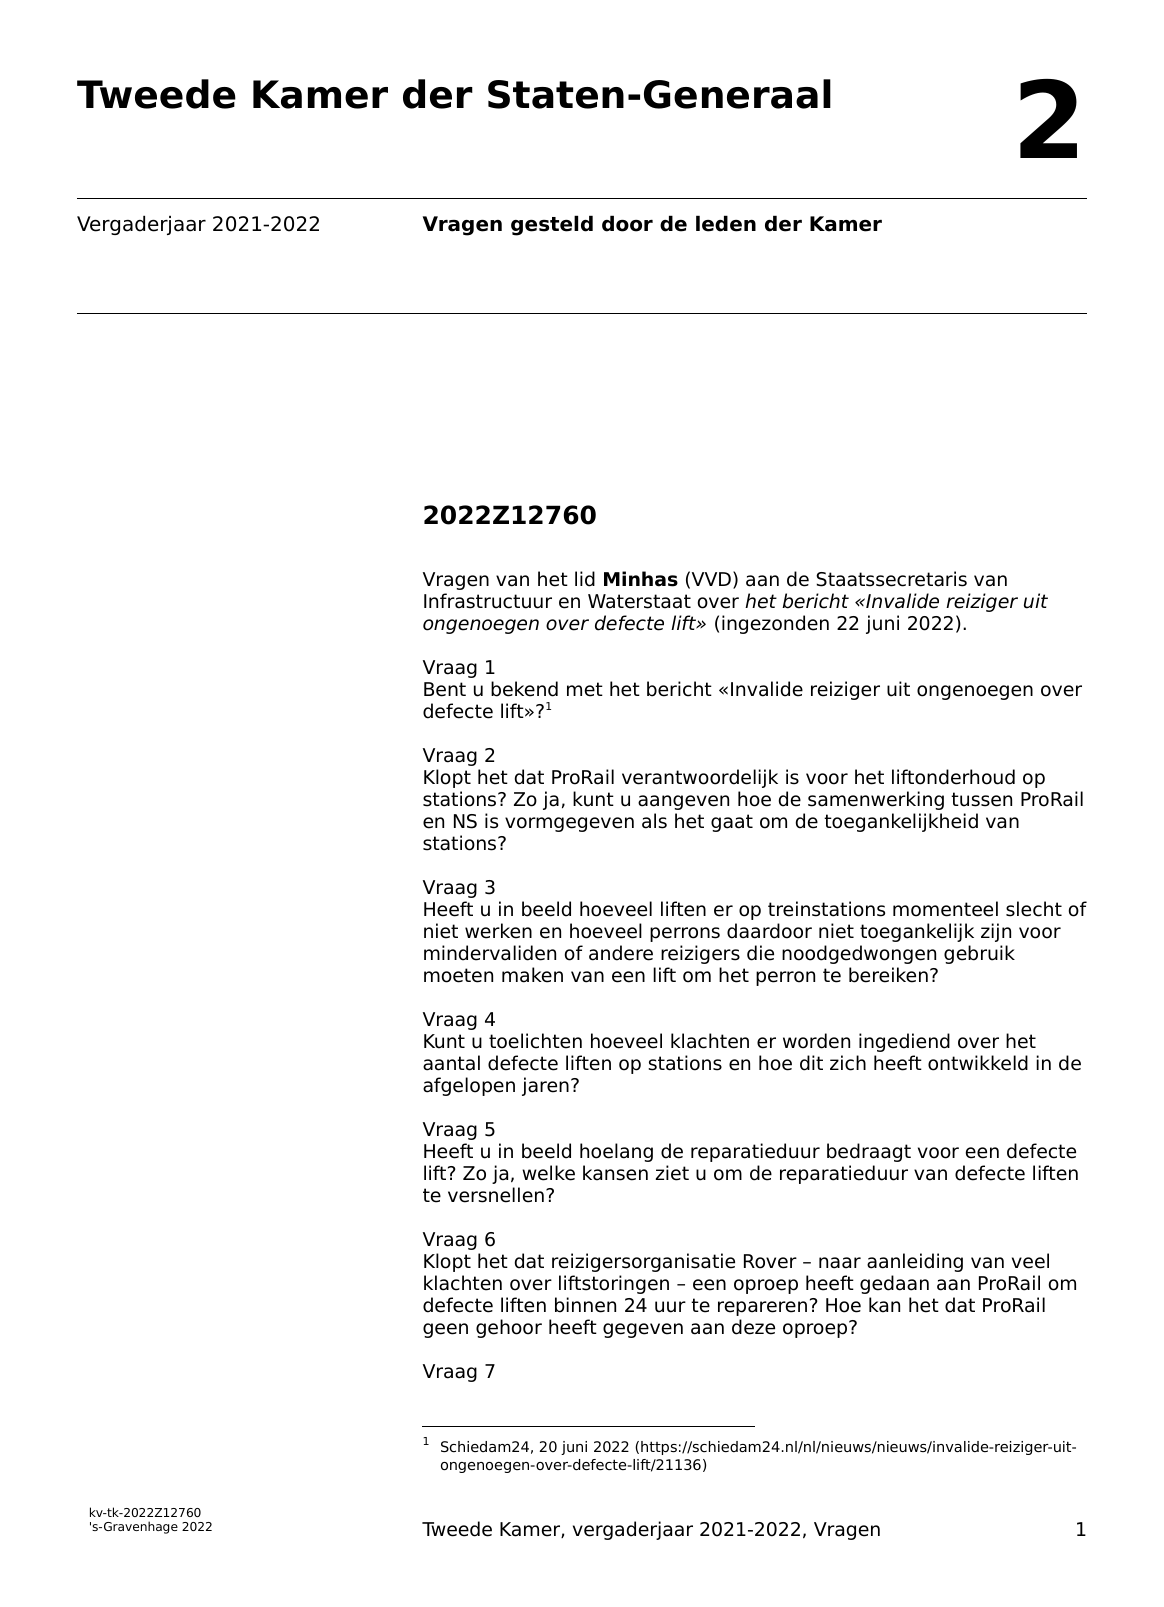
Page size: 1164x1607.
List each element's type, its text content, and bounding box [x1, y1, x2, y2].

text Schiedam24, 20 juni 2022 (https://schiedam24.nl/nl/nieuws/nieuws/invalide-reiziger-uit-ongenoegen-over-defecte-lift/21136) [422, 1435, 1087, 1474]
text Vraag 5 [422, 1119, 1087, 1141]
text Bent u bekend met het bericht «Invalide reiziger uit ongenoegen over defecte lift»? [422, 679, 1087, 723]
text Vraag 7 [422, 1361, 1087, 1383]
text Kunt u toelichten hoeveel klachten er worden ingediend over het aantal defecte liften op stations en hoe dit zich heeft ontwikkeld in de afgelopen jaren? [422, 1031, 1087, 1097]
table_header Tweede Kamer der Staten-Generaal [77, 59, 886, 198]
text Vraag 1 [422, 657, 1087, 679]
table_cell Vergaderjaar 2021-2022 [77, 199, 422, 313]
table_header 2 [886, 59, 1087, 198]
text Vraag 4 [422, 1009, 1087, 1031]
text 's-Gravenhage 2022 [88, 1520, 323, 1534]
text Heeft u in beeld hoeveel liften er op treinstations momenteel slecht of niet werken en hoeveel perrons daardoor niet toegankelijk zijn voor mindervaliden of andere reizigers die noodgedwongen gebruik moeten maken van een lift om het perron te bereiken? [422, 899, 1087, 987]
text kv-tk-2022Z12760 [88, 1506, 323, 1520]
text Klopt het dat reizigersorganisatie Rover – naar aanleiding van veel klachten over liftstoringen – een oproep heeft gedaan aan ProRail om defecte liften binnen 24 uur te repareren? Hoe kan het dat ProRail geen gehoor heeft gegeven aan deze oproep? [422, 1251, 1087, 1339]
text Vraag 2 [422, 745, 1087, 767]
text Heeft u in beeld hoelang de reparatieduur bedraagt voor een defecte lift? Zo ja, welke kansen ziet u om de reparatieduur van defecte liften te versnellen? [422, 1141, 1087, 1207]
text Vragen van het lid Minhas (VVD) aan de Staatssecretaris van Infrastructuur en Waterstaat over het bericht «Invalide reiziger uit ongenoegen over defecte lift» (ingezonden 22 juni 2022). [422, 569, 1087, 635]
text Klopt het dat ProRail verantwoordelijk is voor het liftonderhoud op stations? Zo ja, kunt u aangeven hoe de samenwerking tussen ProRail en NS is vormgegeven als het gaat om de toegankelijkheid van stations? [422, 767, 1087, 855]
text Vraag 6 [422, 1229, 1087, 1251]
text 2022Z12760 [422, 501, 1087, 531]
text Vraag 3 [422, 877, 1087, 899]
table_cell Vragen gesteld door de leden der Kamer [422, 199, 1087, 313]
